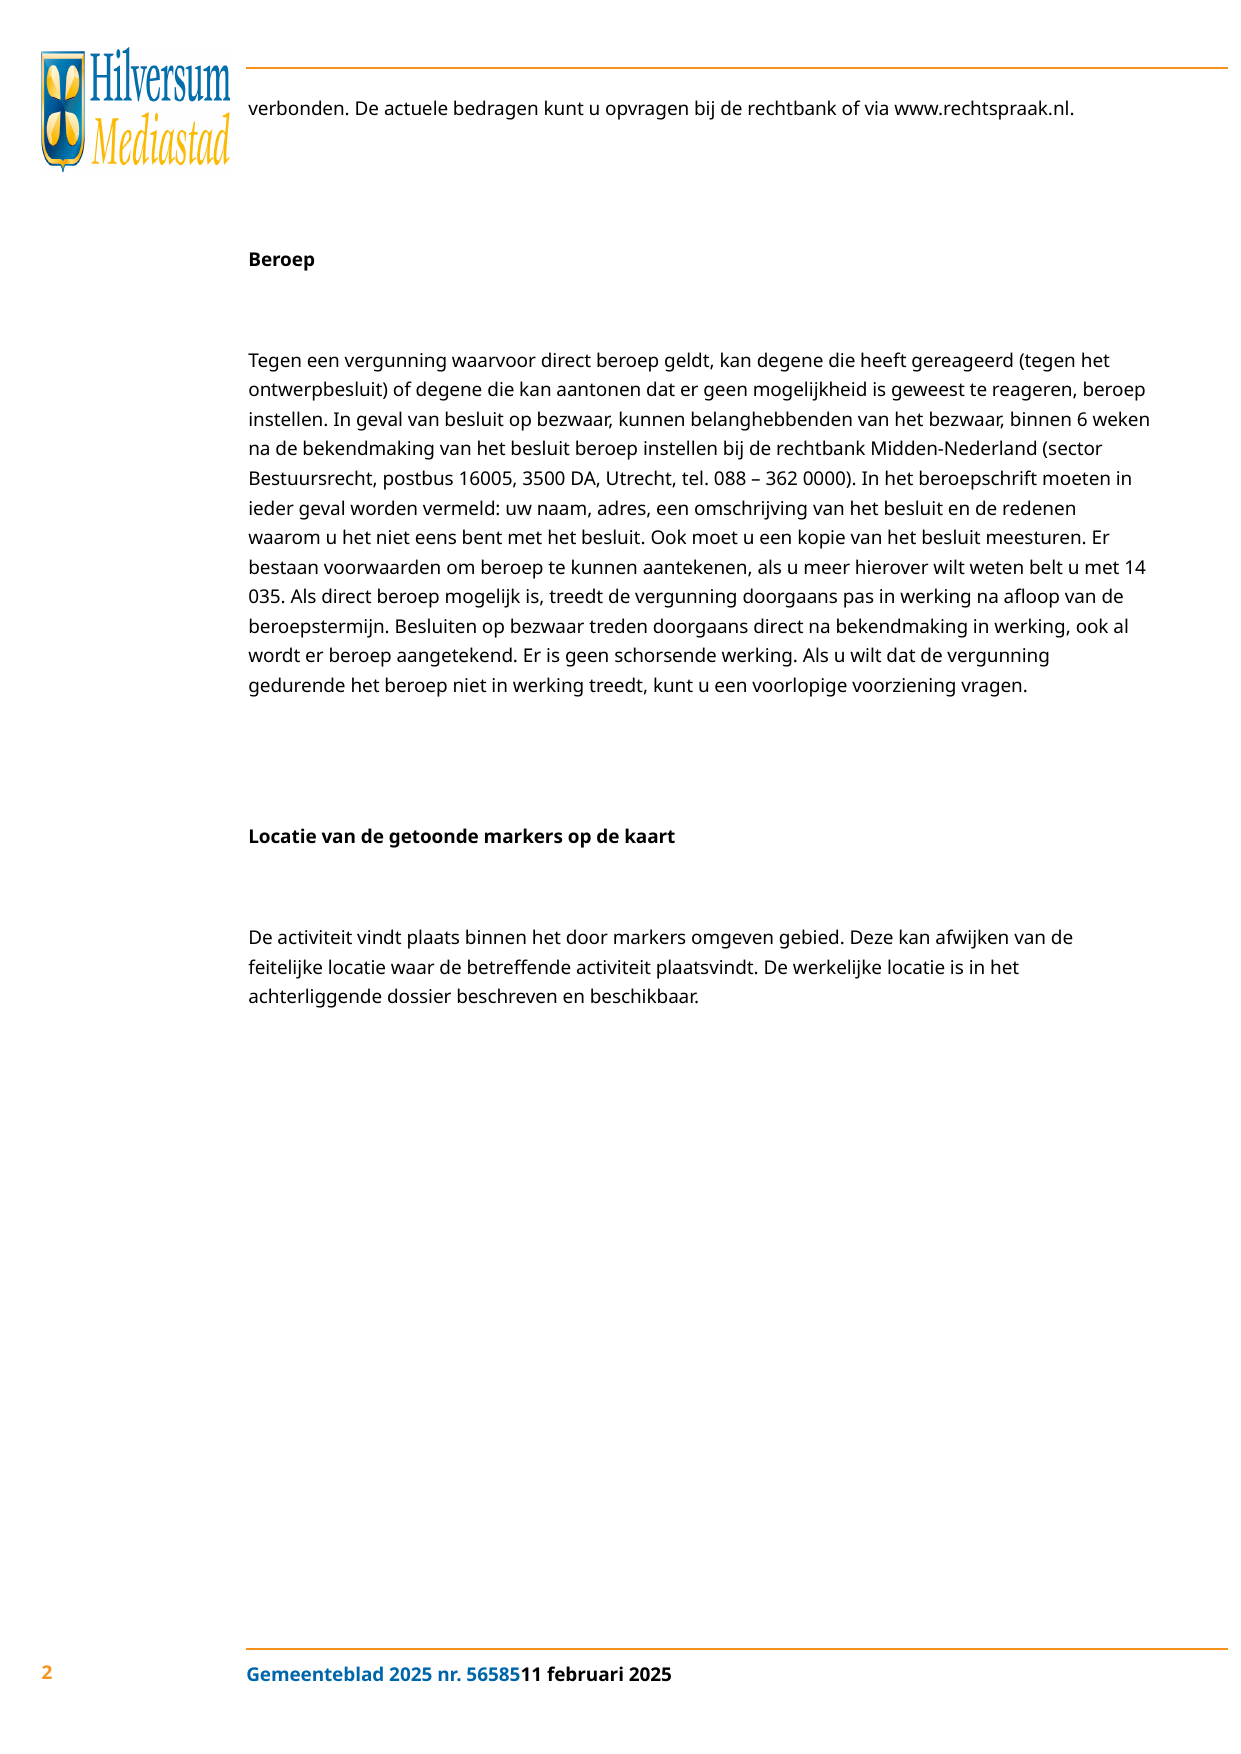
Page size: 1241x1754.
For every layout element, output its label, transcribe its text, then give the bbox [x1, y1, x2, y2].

text De activiteit vindt plaats binnen het door markers omgeven gebied. Deze kan afwijken van de feitelijke locatie waar de betreffende activiteit plaatsvindt. De werkelijke locatie is in het achterliggende dossier beschreven en beschikbaar. [248, 924, 1152, 1009]
text verbonden. De actuele bedragen kunt u opvragen bij de rechtbank of via www.rechtspraak.nl. [248, 95, 1152, 121]
picture [41, 47, 231, 172]
text Locatie van de getoonde markers op de kaart [248, 823, 1152, 849]
text Beroep [248, 246, 1152, 272]
text Tegen een vergunning waarvoor direct beroep geldt, kan degene die heeft gereageerd (tegen het ontwerpbesluit) of degene die kan aantonen dat er geen mogelijkheid is geweest te reageren, beroep instellen. In geval van besluit op bezwaar, kunnen belanghebbenden van het bezwaar, binnen 6 weken na de bekendmaking van het besluit beroep instellen bij de rechtbank Midden-Nederland (sector Bestuursrecht, postbus 16005, 3500 DA, Utrecht, tel. 088 – 362 0000). In het beroepschrift moeten in ieder geval worden vermeld: uw naam, adres, een omschrijving van het besluit en de redenen waarom u het niet eens bent met het besluit. Ook moet u een kopie van het besluit meesturen. Er bestaan voorwaarden om beroep te kunnen aantekenen, als u meer hierover wilt weten belt u met 14 035. Als direct beroep mogelijk is, treedt de vergunning doorgaans pas in werking na afloop van de beroepstermijn. Besluiten op bezwaar treden doorgaans direct na bekendmaking in werking, ook al wordt er beroep aangetekend. Er is geen schorsende werking. Als u wilt dat de vergunning gedurende het beroep niet in werking treedt, kunt u een voorlopige voorziening vragen. [248, 347, 1152, 698]
